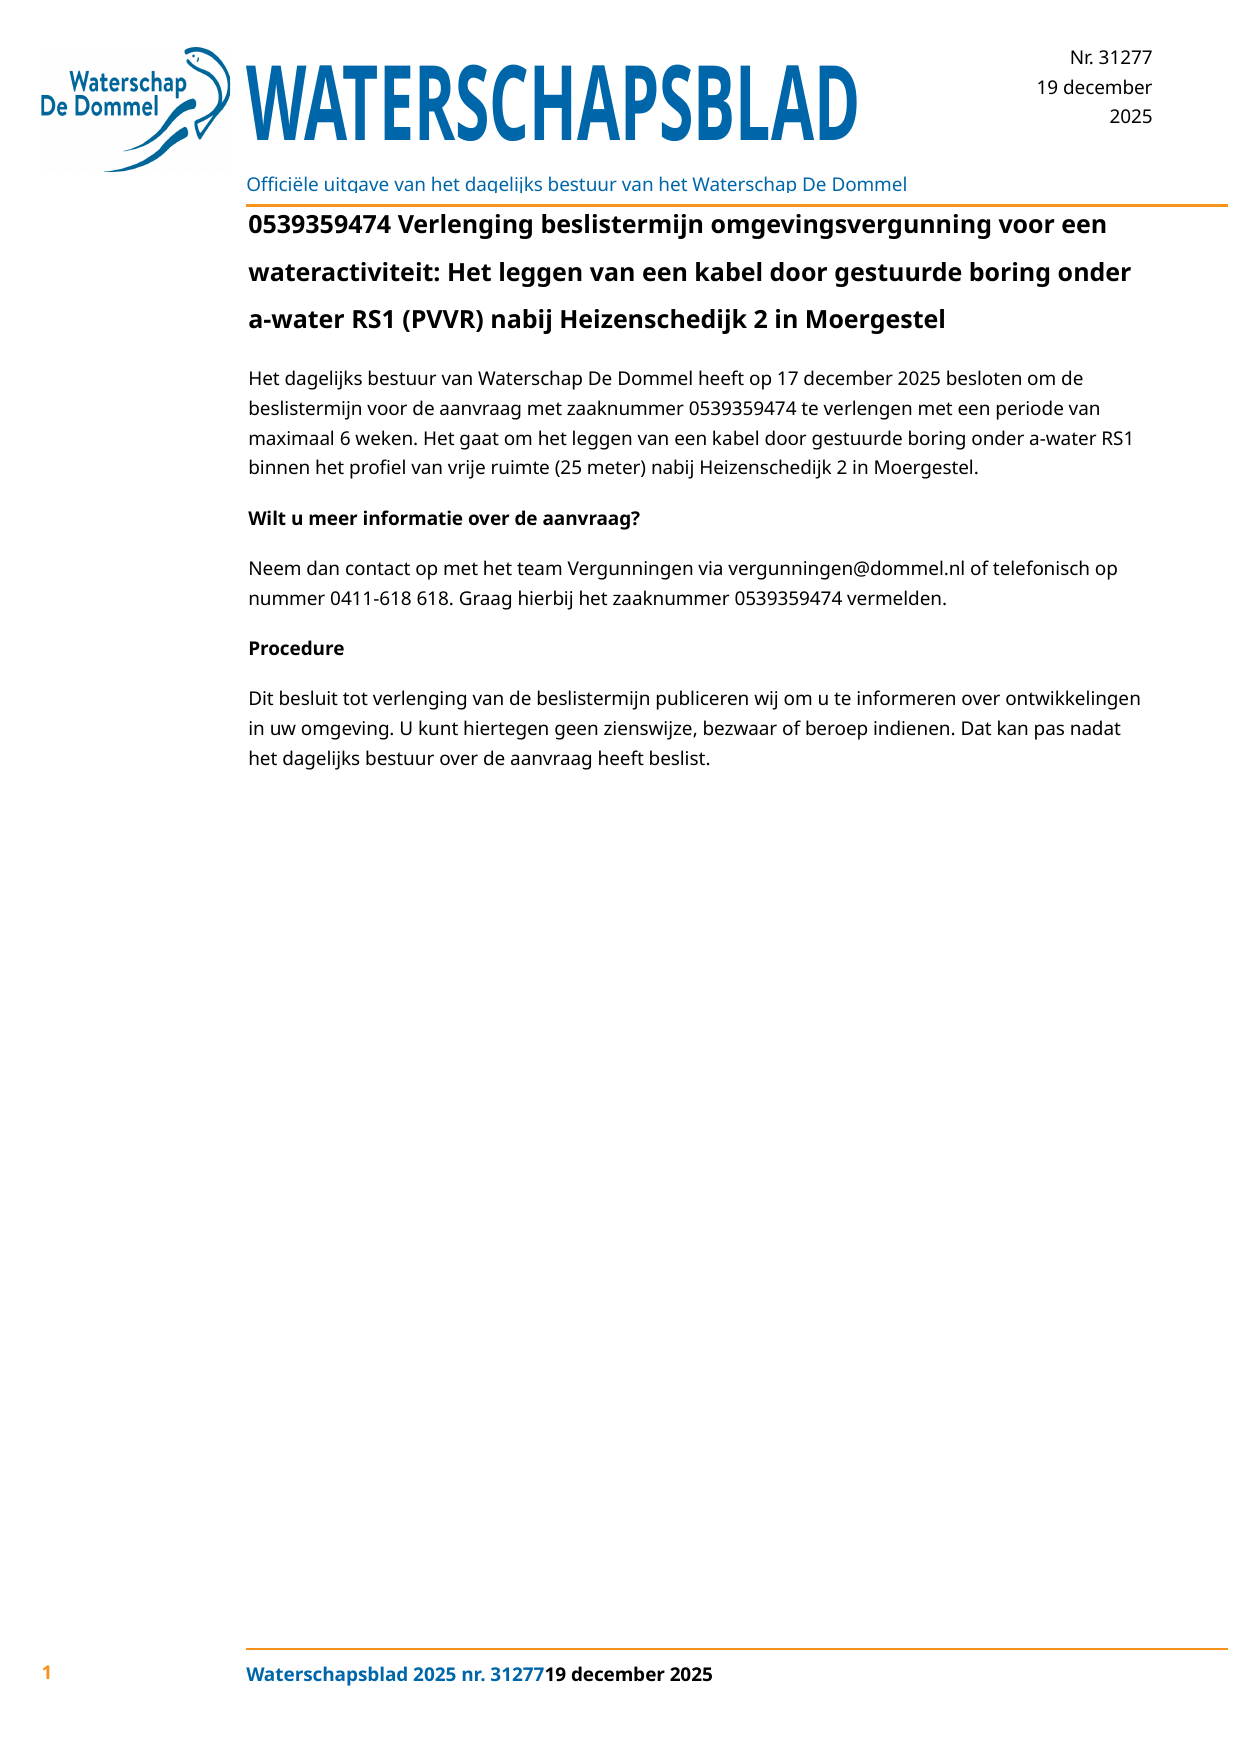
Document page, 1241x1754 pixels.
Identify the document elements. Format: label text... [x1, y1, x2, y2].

text Het dagelijks bestuur van Waterschap De Dommel heeft op 17 december 2025 besloten om de beslistermijn voor de aanvraag met zaaknummer 0539359474 te verlengen met een periode van maximaal 6 weken. Het gaat om het leggen van een kabel door gestuurde boring onder a-water RS1 binnen het profiel van vrije ruimte (25 meter) nabij Heizenschedijk 2 in Moergestel. [248, 366, 1152, 480]
text Dit besluit tot verlenging van de beslistermijn publiceren wij om u te informeren over ontwikkelingen in uw omgeving. U kunt hiertegen geen zienswijze, bezwaar of beroep indienen. Dat kan pas nadat het dagelijks bestuur over de aanvraag heeft beslist. [248, 686, 1152, 770]
picture [41, 47, 231, 172]
text 0539359474 Verlenging beslistermijn omgevingsvergunning voor een wateractiviteit: Het leggen van een kabel door gestuurde boring onder a-water RS1 (PVVR) nabij Heizenschedijk 2 in Moergestel [248, 207, 1152, 336]
picture [204, 47, 231, 76]
picture [198, 118, 210, 131]
text Wilt u meer informatie over de aanvraag? [248, 505, 1152, 530]
text Procedure [248, 635, 1152, 661]
text Neem dan contact op met het team Vergunningen via vergunningen@dommel.nl of telefonisch op nummer 0411-618 618. Graag hierbij het zaaknummer 0539359474 vermelden. [248, 555, 1152, 610]
picture [45, 99, 51, 111]
